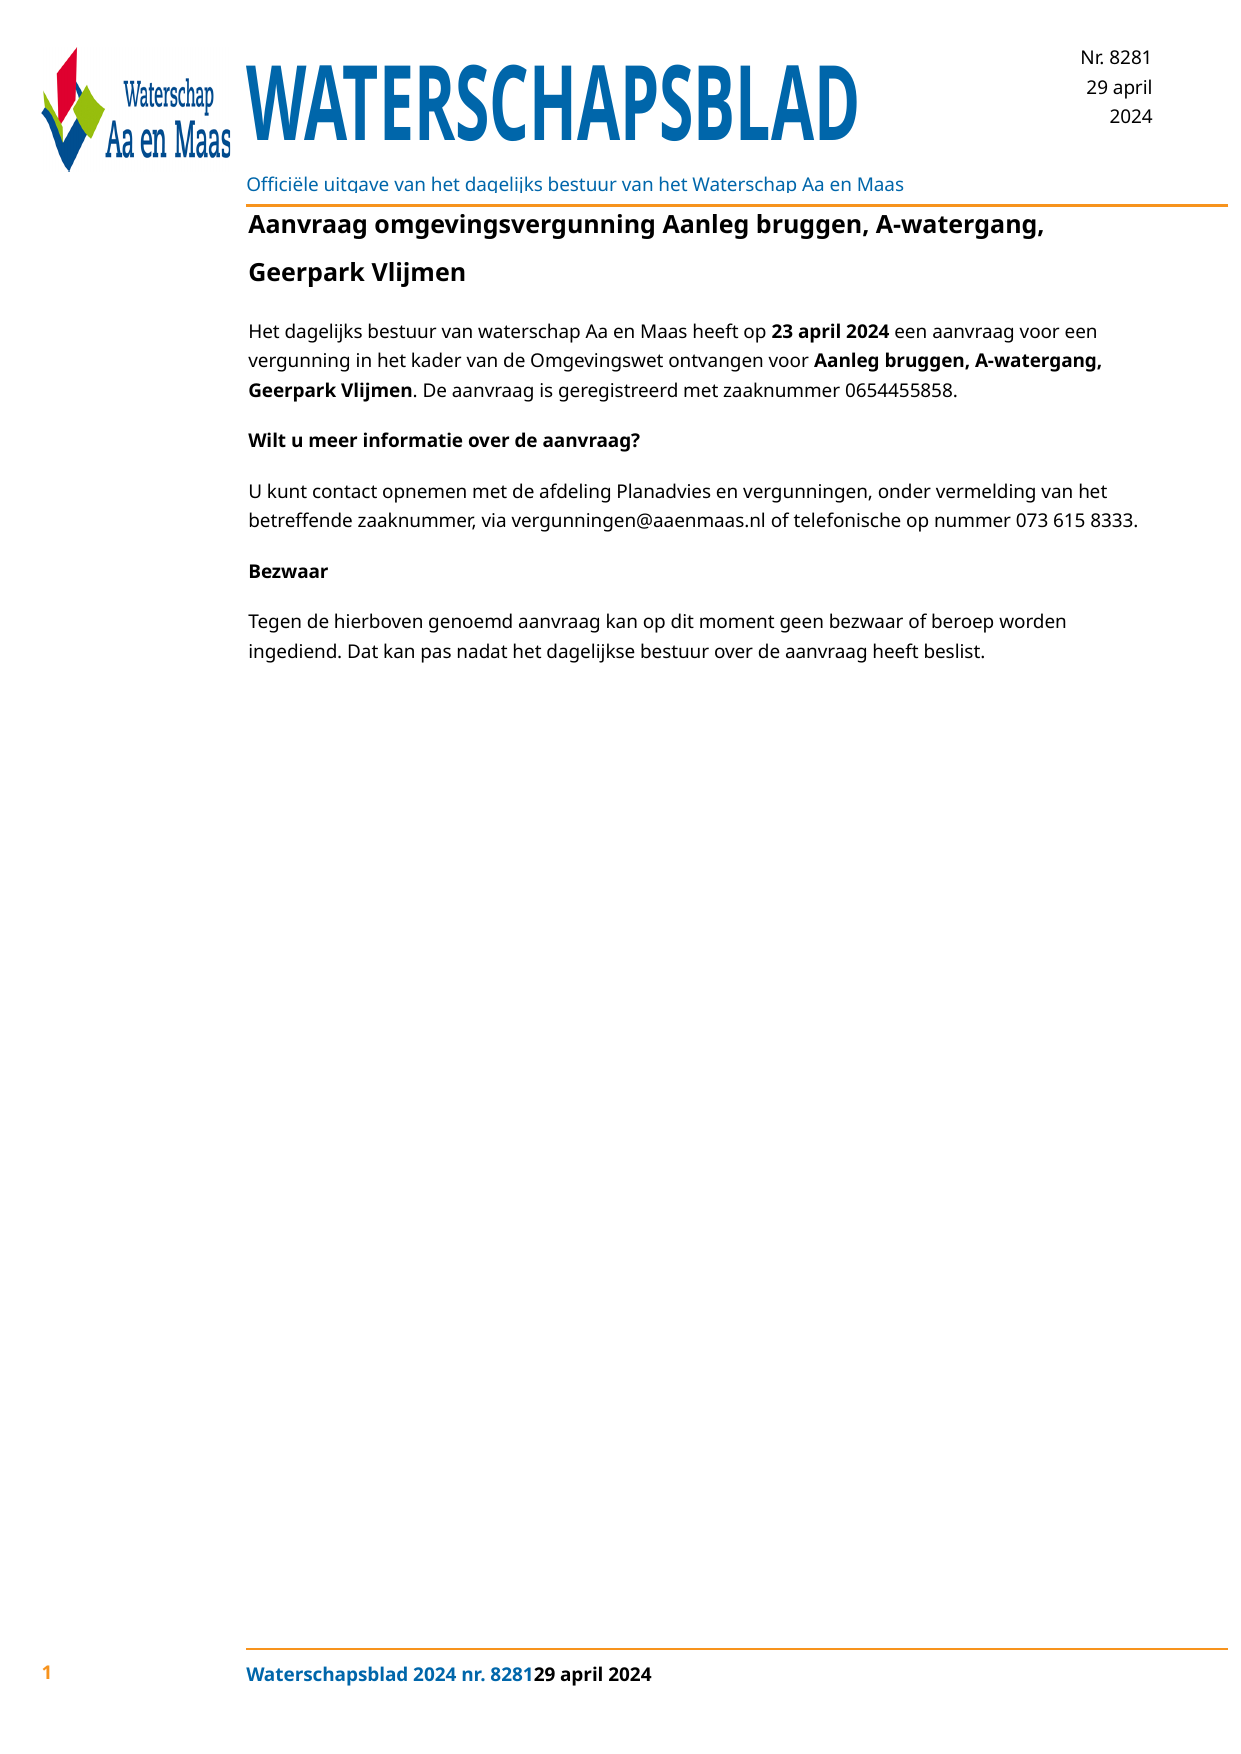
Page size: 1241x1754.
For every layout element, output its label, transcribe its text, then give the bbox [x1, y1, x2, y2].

text Wilt u meer informatie over de aanvraag? [248, 427, 1152, 453]
text Het dagelijks bestuur van waterschap Aa en Maas heeft op 23 april 2024 een aanvraag voor een vergunning in het kader van de Omgevingswet ontvangen voor Aanleg bruggen, A-watergang, Geerpark Vlijmen. De aanvraag is geregistreerd met zaaknummer 0654455858. [248, 318, 1152, 403]
text U kunt contact opnemen met de afdeling Planadvies en vergunningen, onder vermelding van het betreffende zaaknummer, via vergunningen@aaenmaas.nl of telefonische op nummer 073 615 8333. [248, 478, 1152, 533]
text Aanvraag omgevingsvergunning Aanleg bruggen, A-watergang, Geerpark Vlijmen [248, 207, 1152, 288]
text Bezwaar [248, 558, 1152, 584]
text Tegen de hierboven genoemd aanvraag kan op dit moment geen bezwaar of beroep worden ingediend. Dat kan pas nadat het dagelijkse bestuur over de aanvraag heeft beslist. [248, 608, 1152, 664]
picture [41, 47, 231, 172]
